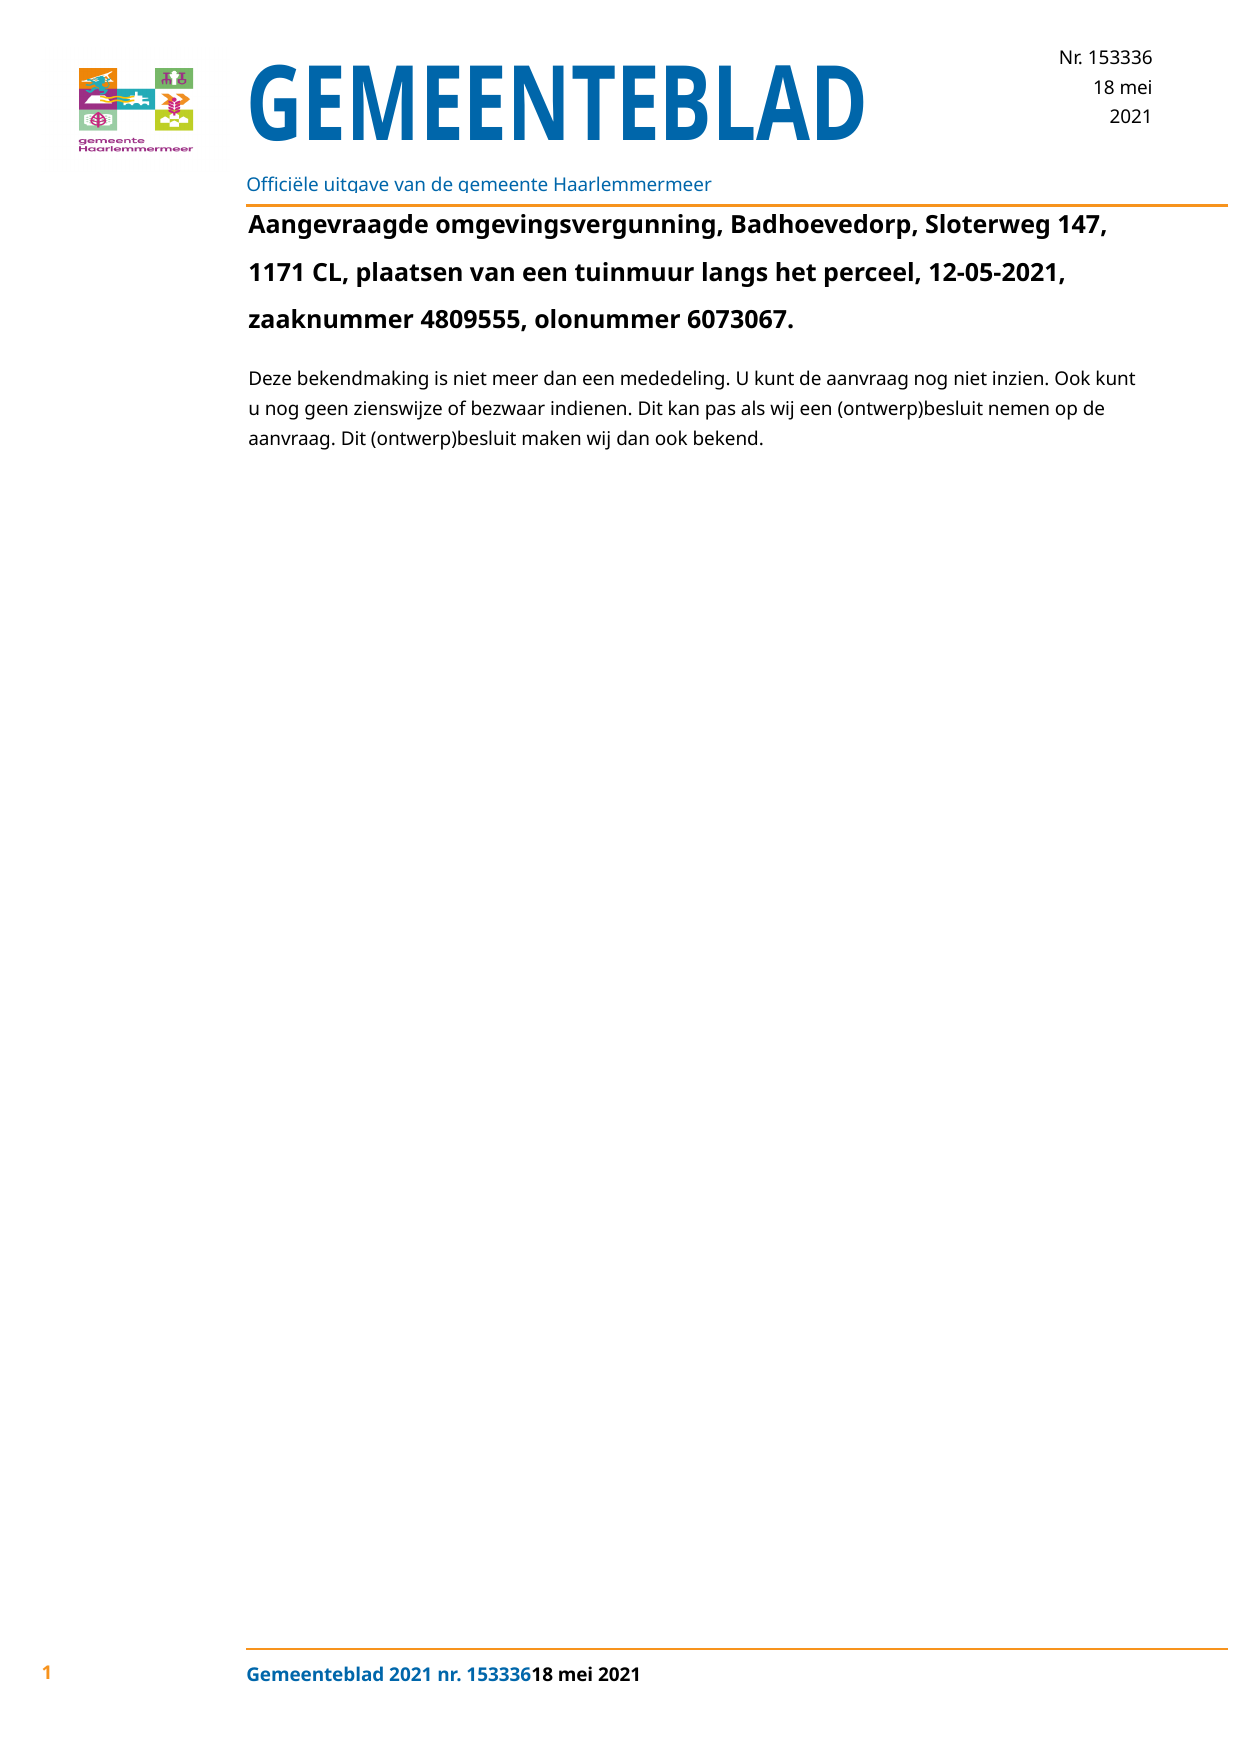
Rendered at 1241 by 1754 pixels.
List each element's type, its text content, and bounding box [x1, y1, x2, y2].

text Aangevraagde omgevingsvergunning, Badhoevedorp, Sloterweg 147, 1171 CL, plaatsen van een tuinmuur langs het perceel, 12-05-2021, zaaknummer 4809555, olonummer 6073067. [248, 207, 1152, 336]
text Deze bekendmaking is niet meer dan een mededeling. U kunt de aanvraag nog niet inzien. Ook kunt u nog geen zienswijze of bezwaar indienen. Dit kan pas als wij een (ontwerp)besluit nemen op de aanvraag. Dit (ontwerp)besluit maken wij dan ook bekend. [248, 366, 1152, 450]
picture [41, 47, 231, 172]
